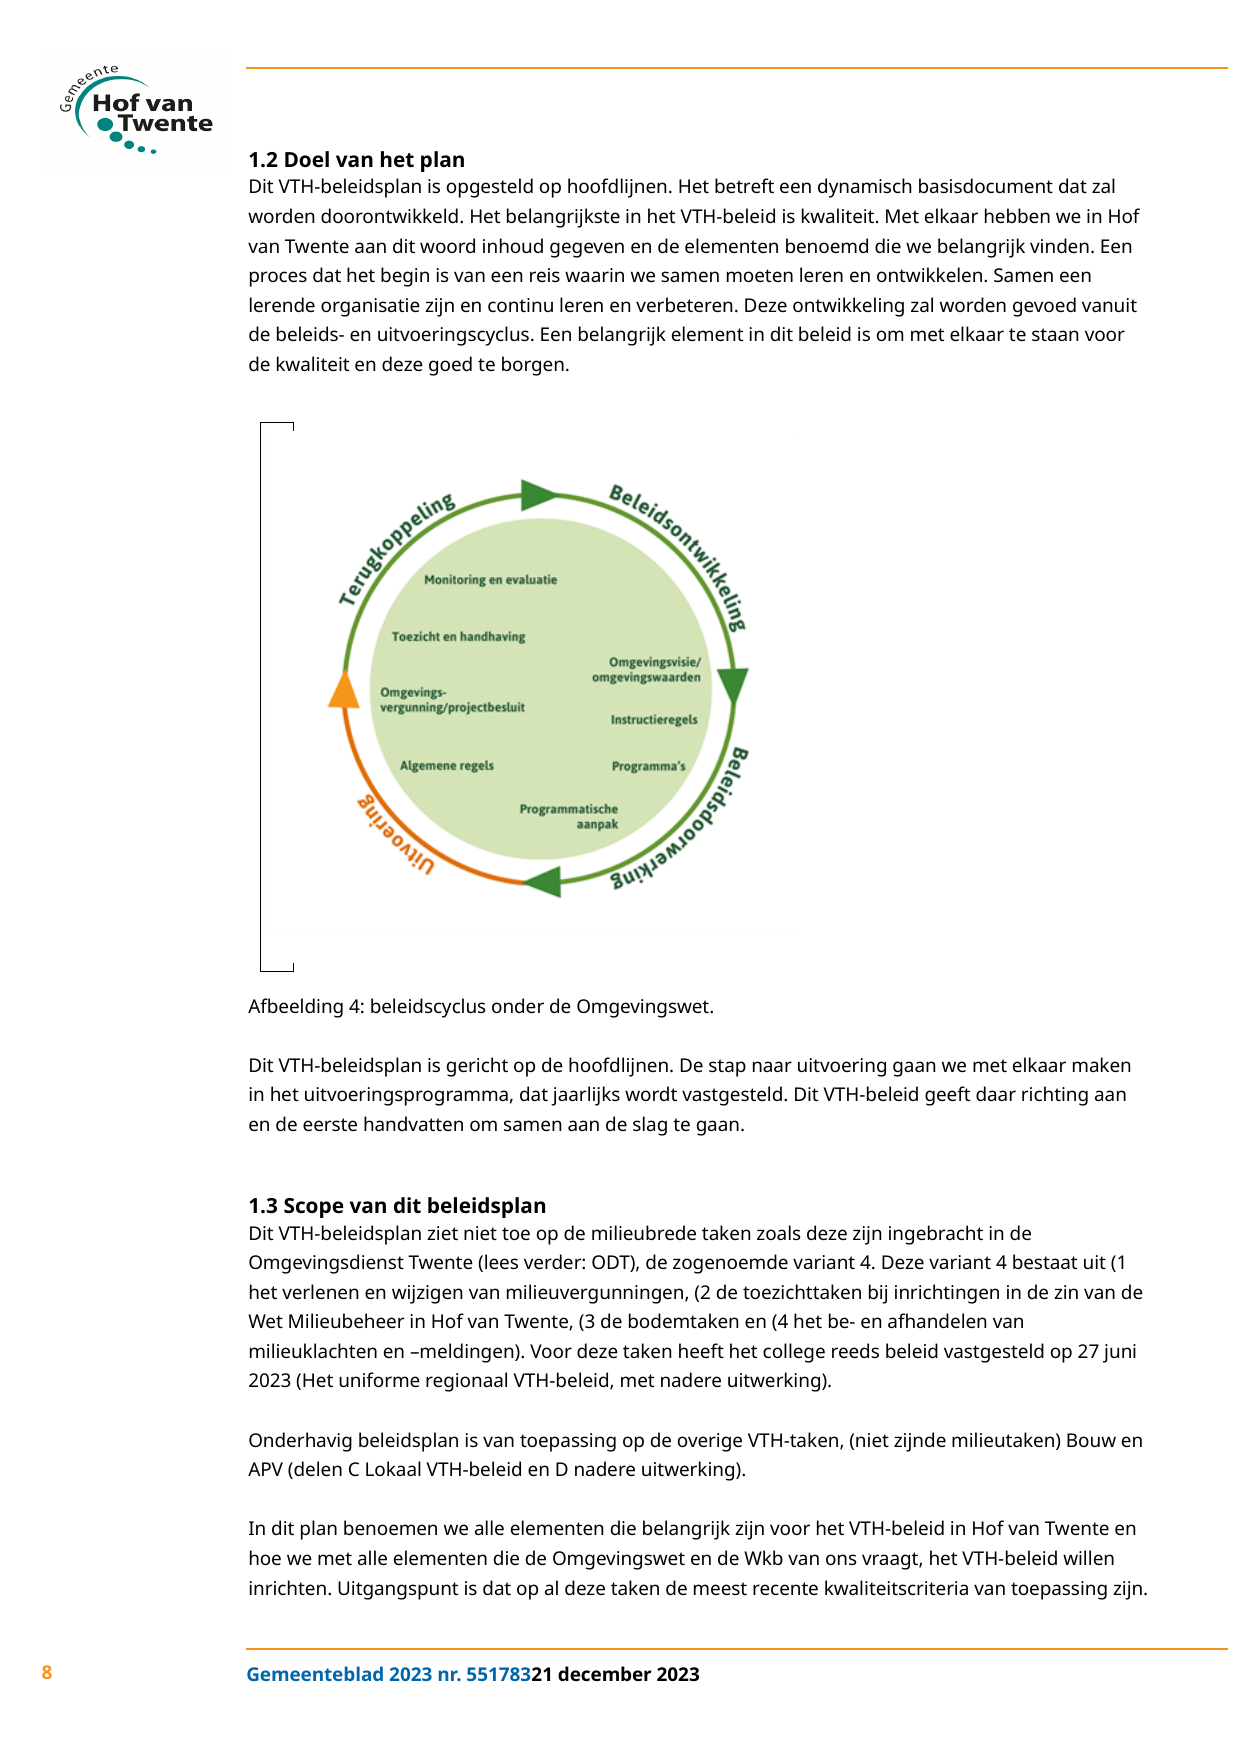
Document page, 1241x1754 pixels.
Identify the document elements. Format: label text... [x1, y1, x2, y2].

picture [41, 47, 231, 172]
picture [268, 431, 801, 963]
text 1.3 Scope van dit beleidsplan [248, 1191, 1152, 1220]
text Dit VTH-beleidsplan is opgesteld op hoofdlijnen. Het betreft een dynamisch basisdocument dat zal worden doorontwikkeld. Het belangrijkste in het VTH-beleid is kwaliteit. Met elkaar hebben we in Hof van Twente aan dit woord inhoud gegeven en de elementen benoemd die we belangrijk vinden. Een proces dat het begin is van een reis waarin we samen moeten leren en ontwikkelen. Samen een lerende organisatie zijn en continu leren en verbeteren. Deze ontwikkeling zal worden gevoed vanuit de beleids- en uitvoeringscyclus. Een belangrijk element in dit beleid is om met elkaar te staan voor de kwaliteit en deze goed te borgen. [248, 174, 1152, 377]
text 1.2 Doel van het plan [248, 145, 1152, 174]
text In dit plan benoemen we alle elementen die belangrijk zijn voor het VTH-beleid in Hof van Twente en hoe we met alle elementen die de Omgevingswet en de Wkb van ons vraagt, het VTH-beleid willen inrichten. Uitgangspunt is dat op al deze taken de meest recente kwaliteitscriteria van toepassing zijn. [248, 1516, 1152, 1600]
text Dit VTH-beleidsplan is gericht op de hoofdlijnen. De stap naar uitvoering gaan we met elkaar maken in het uitvoeringsprogramma, dat jaarlijks wordt vastgesteld. Dit VTH-beleid geeft daar richting aan en de eerste handvatten om samen aan de slag te gaan. [248, 1052, 1152, 1137]
text Afbeelding 4: beleidscyclus onder de Omgevingswet. [248, 993, 1152, 1019]
text Onderhavig beleidsplan is van toepassing op de overige VTH-taken, (niet zijnde milieutaken) Bouw en APV (delen C Lokaal VTH-beleid en D nadere uitwerking). [248, 1427, 1152, 1482]
text Dit VTH-beleidsplan ziet niet toe op de milieubrede taken zoals deze zijn ingebracht in de Omgevingsdienst Twente (lees verder: ODT), de zogenoemde variant 4. Deze variant 4 bestaat uit (1 het verlenen en wijzigen van milieuvergunningen, (2 de toezichttaken bij inrichtingen in de zin van de Wet Milieubeheer in Hof van Twente, (3 de bodemtaken en (4 het be- en afhandelen van milieuklachten en –meldingen). Voor deze taken heeft het college reeds beleid vastgesteld op 27 juni 2023 (Het uniforme regionaal VTH-beleid, met nadere uitwerking). [248, 1220, 1152, 1393]
